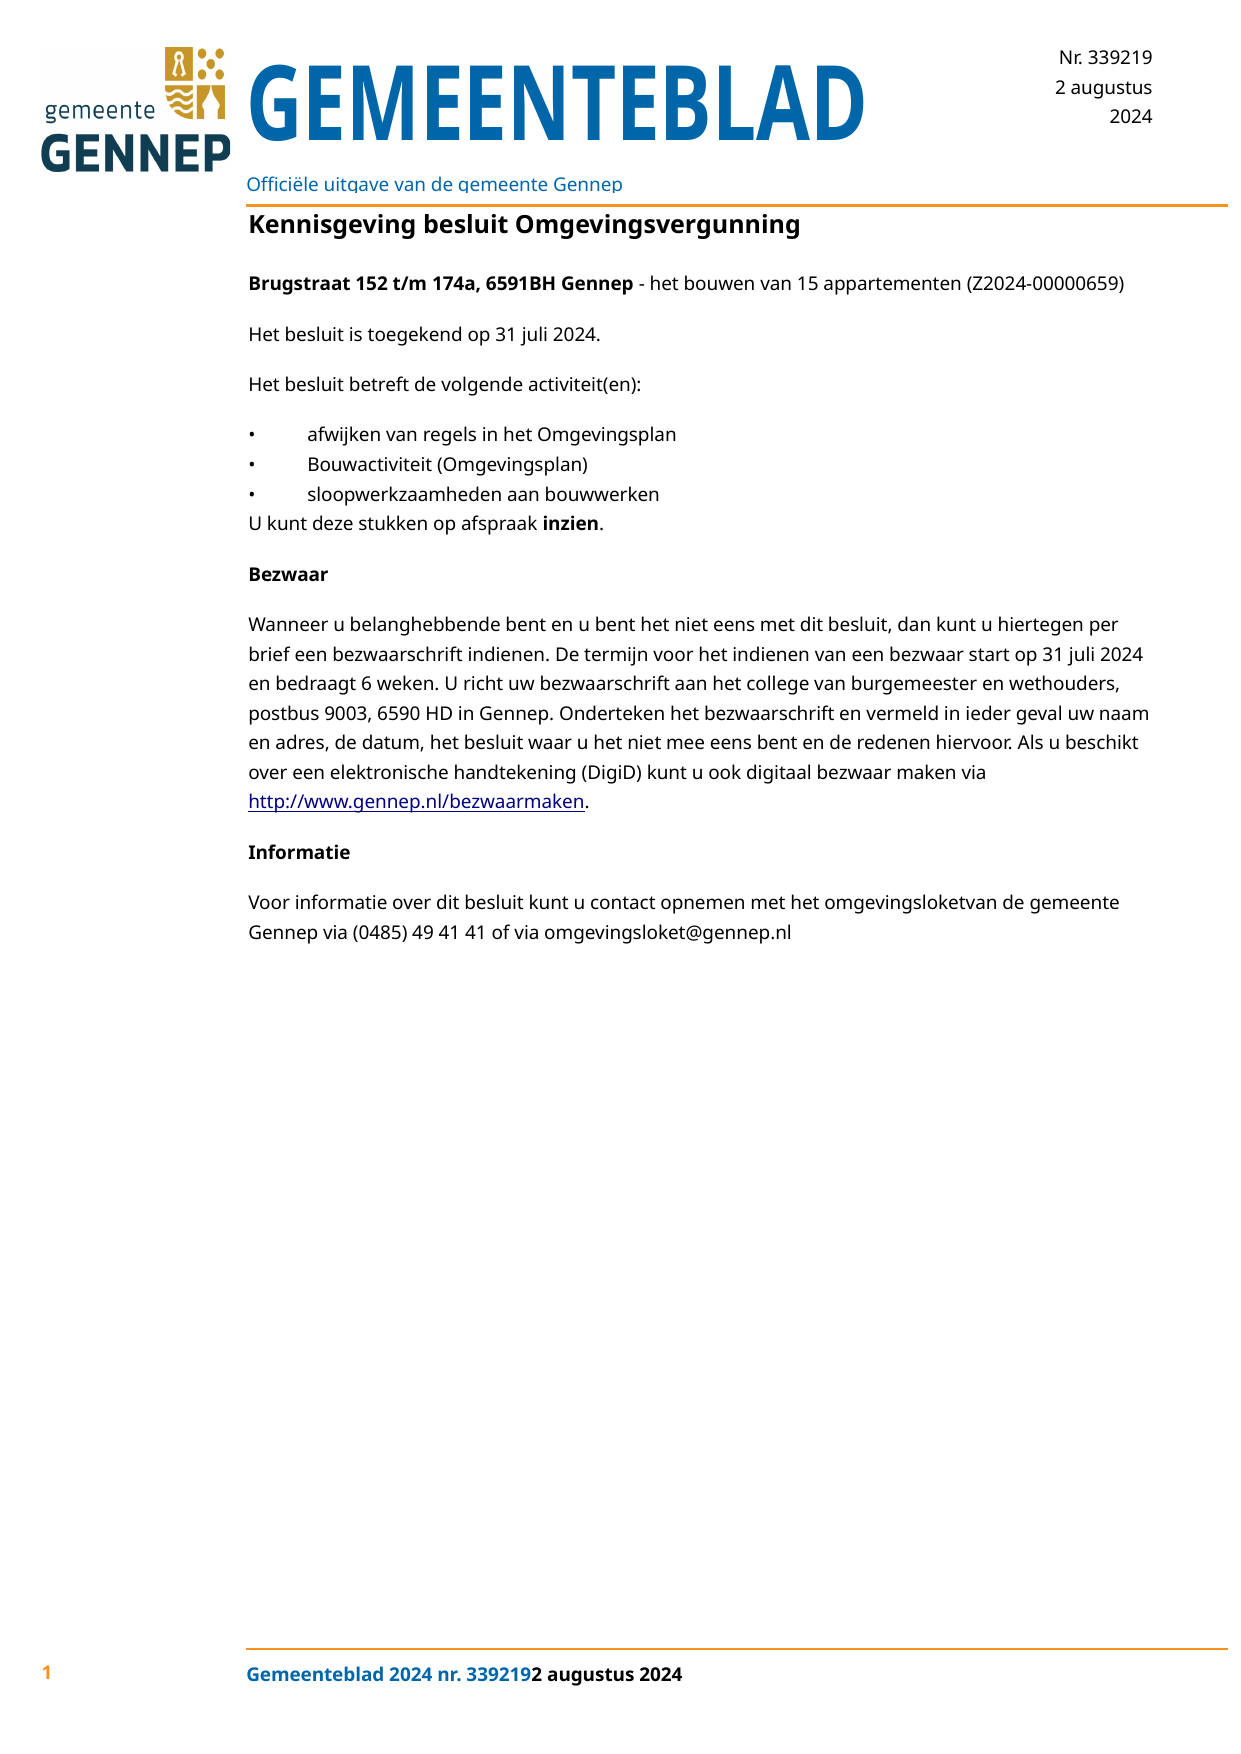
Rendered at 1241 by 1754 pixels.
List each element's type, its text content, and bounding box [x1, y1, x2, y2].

text Het besluit betreft de volgende activiteit(en): [248, 371, 1152, 397]
picture [41, 47, 231, 172]
text Informatie [248, 839, 1152, 865]
text Voor informatie over dit besluit kunt u contact opnemen met het omgevingsloketvan de gemeente Gennep via (0485) 49 41 41 of via omgevingsloket@gennep.nl [248, 889, 1152, 945]
list Bouwactiviteit (Omgevingsplan) [248, 451, 1152, 477]
text Brugstraat 152 t/m 174a, 6591BH Gennep - het bouwen van 15 appartementen (Z2024-00000659) [248, 270, 1152, 296]
text Het besluit is toegekend op 31 juli 2024. [248, 321, 1152, 346]
text U kunt deze stukken op afspraak inzien. [248, 510, 1152, 536]
list afwijken van regels in het Omgevingsplan [248, 422, 1152, 447]
text Bezwaar [248, 561, 1152, 586]
text Kennisgeving besluit Omgevingsvergunning [248, 207, 1152, 241]
list sloopwerkzaamheden aan bouwwerken [248, 481, 1152, 506]
text Wanneer u belanghebbende bent en u bent het niet eens met dit besluit, dan kunt u hiertegen per brief een bezwaarschrift indienen. De termijn voor het indienen van een bezwaar start op 31 juli 2024 en bedraagt 6 weken. U richt uw bezwaarschrift aan het college van burgemeester en wethouders, postbus 9003, 6590 HD in Gennep. Onderteken het bezwaarschrift en vermeld in ieder geval uw naam en adres, de datum, het besluit waar u het niet mee eens bent en de redenen hiervoor. Als u beschikt over een elektronische handtekening (DigiD) kunt u ook digitaal bezwaar maken via http://www.gennep.nl/bezwaarmaken. [248, 611, 1152, 814]
